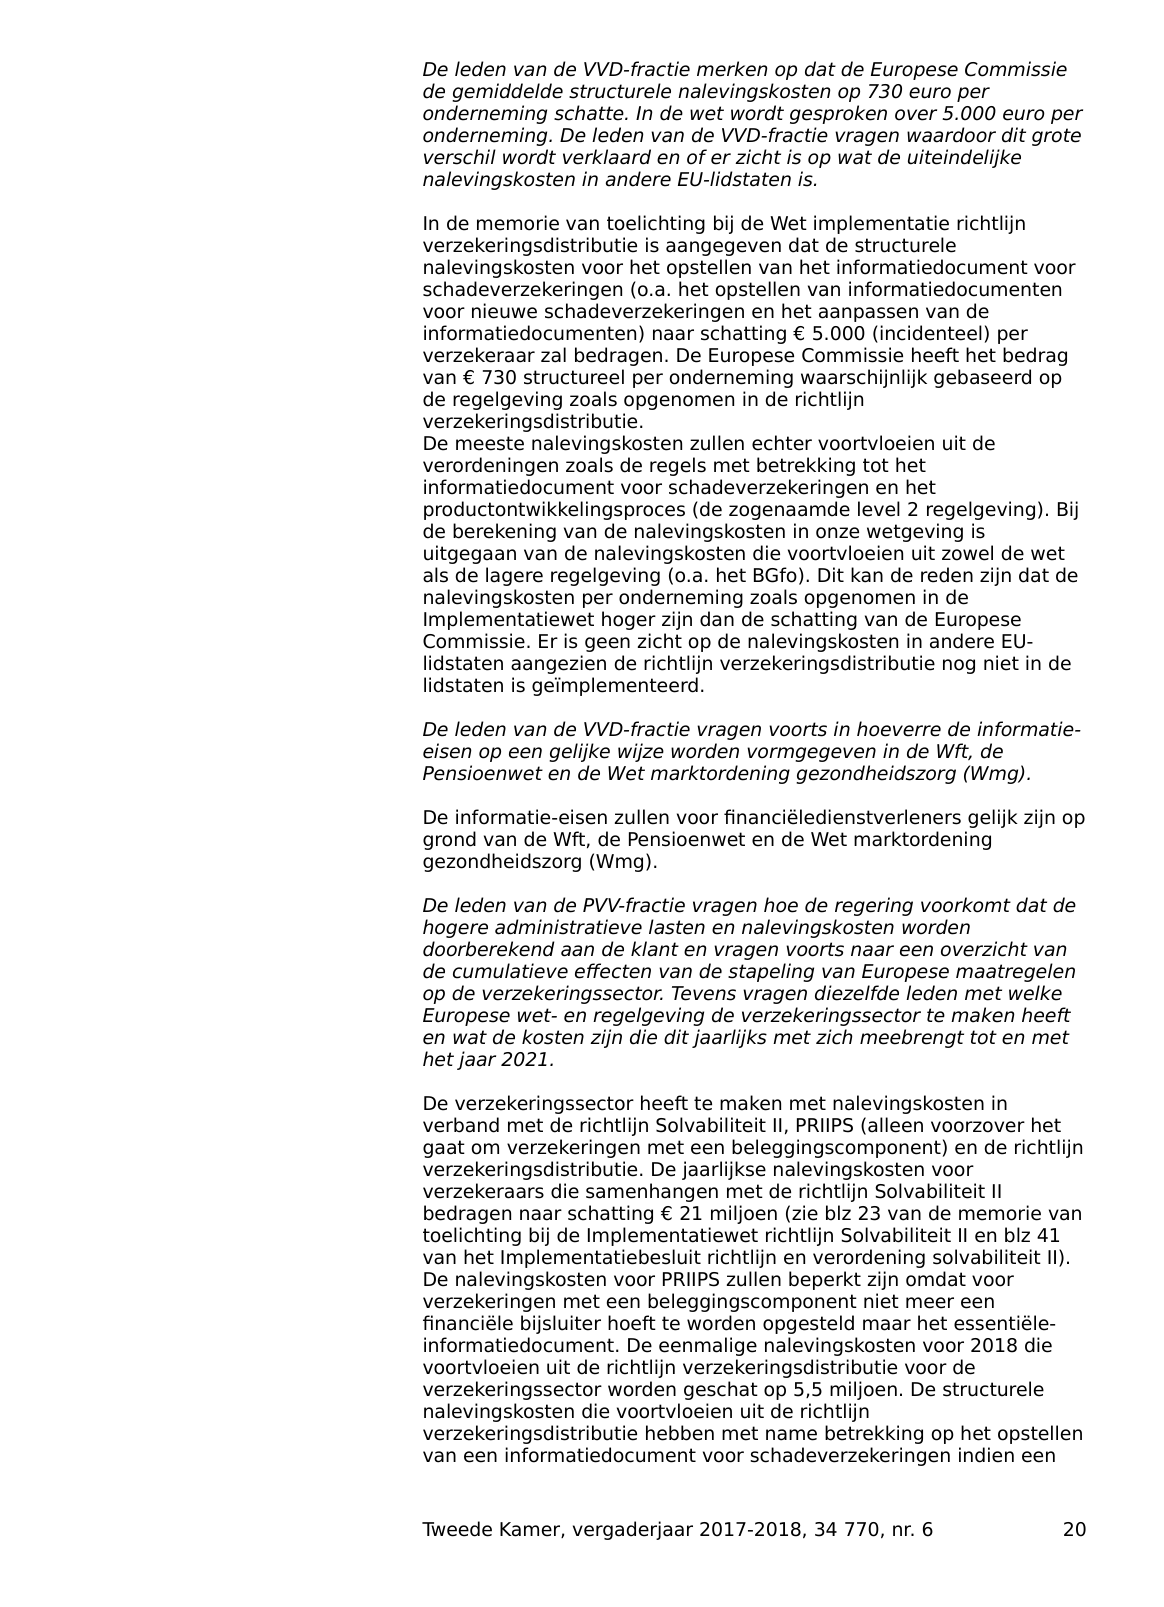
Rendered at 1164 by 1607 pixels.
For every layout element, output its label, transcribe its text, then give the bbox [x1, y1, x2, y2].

text De informatie-eisen zullen voor financiëledienstverleners gelijk zijn op grond van de Wft, de Pensioenwet en de Wet marktordening gezondheidszorg (Wmg). [422, 807, 1087, 873]
text De meeste nalevingskosten zullen echter voortvloeien uit de verordeningen zoals de regels met betrekking tot het informatiedocument voor schadeverzekeringen en het productontwikkelingsproces (de zogenaamde level 2 regelgeving). Bij de berekening van de nalevingskosten in onze wetgeving is uitgegaan van de nalevingskosten die voortvloeien uit zowel de wet als de lagere regelgeving (o.a. het BGfo). Dit kan de reden zijn dat de nalevingskosten per onderneming zoals opgenomen in de Implementatiewet hoger zijn dan de schatting van de Europese Commissie. Er is geen zicht op de nalevingskosten in andere EU-lidstaten aangezien de richtlijn verzekeringsdistributie nog niet in de lidstaten is geïmplementeerd. [422, 433, 1087, 697]
text De leden van de VVD-fractie vragen voorts in hoeverre de informatie-eisen op een gelijke wijze worden vormgegeven in de Wft, de Pensioenwet en de Wet marktordening gezondheidszorg (Wmg). [422, 719, 1087, 785]
text In de memorie van toelichting bij de Wet implementatie richtlijn verzekeringsdistributie is aangegeven dat de structurele nalevingskosten voor het opstellen van het informatiedocument voor schadeverzekeringen (o.a. het opstellen van informatiedocumenten voor nieuwe schadeverzekeringen en het aanpassen van de informatiedocumenten) naar schatting € 5.000 (incidenteel) per verzekeraar zal bedragen. De Europese Commissie heeft het bedrag van € 730 structureel per onderneming waarschijnlijk gebaseerd op de regelgeving zoals opgenomen in de richtlijn verzekeringsdistributie. [422, 213, 1087, 433]
text De leden van de VVD-fractie merken op dat de Europese Commissie de gemiddelde structurele nalevingskosten op 730 euro per onderneming schatte. In de wet wordt gesproken over 5.000 euro per onderneming. De leden van de VVD-fractie vragen waardoor dit grote verschil wordt verklaard en of er zicht is op wat de uiteindelijke nalevingskosten in andere EU-lidstaten is. [422, 59, 1087, 191]
text De verzekeringssector heeft te maken met nalevingskosten in verband met de richtlijn Solvabiliteit II, PRIIPS (alleen voorzover het gaat om verzekeringen met een beleggingscomponent) en de richtlijn verzekeringsdistributie. De jaarlijkse nalevingskosten voor verzekeraars die samenhangen met de richtlijn Solvabiliteit II bedragen naar schatting € 21 miljoen (zie blz 23 van de memorie van toelichting bij de Implementatiewet richtlijn Solvabiliteit II en blz 41 van het Implementatiebesluit richtlijn en verordening solvabiliteit II). De nalevingskosten voor PRIIPS zullen beperkt zijn omdat voor verzekeringen met een beleggingscomponent niet meer een financiële bijsluiter hoeft te worden opgesteld maar het essentiële-informatiedocument. De eenmalige nalevingskosten voor 2018 die voortvloeien uit de richtlijn verzekeringsdistributie voor de verzekeringssector worden geschat op 5,5 miljoen. De structurele nalevingskosten die voortvloeien uit de richtlijn verzekeringsdistributie hebben met name betrekking op het opstellen van een informatiedocument voor schadeverzekeringen indien een [422, 1093, 1087, 1467]
text De leden van de PVV-fractie vragen hoe de regering voorkomt dat de hogere administratieve lasten en nalevingskosten worden doorberekend aan de klant en vragen voorts naar een overzicht van de cumulatieve effecten van de stapeling van Europese maatregelen op de verzekeringssector. Tevens vragen diezelfde leden met welke Europese wet- en regelgeving de verzekeringssector te maken heeft en wat de kosten zijn die dit jaarlijks met zich meebrengt tot en met het jaar 2021. [422, 895, 1087, 1071]
